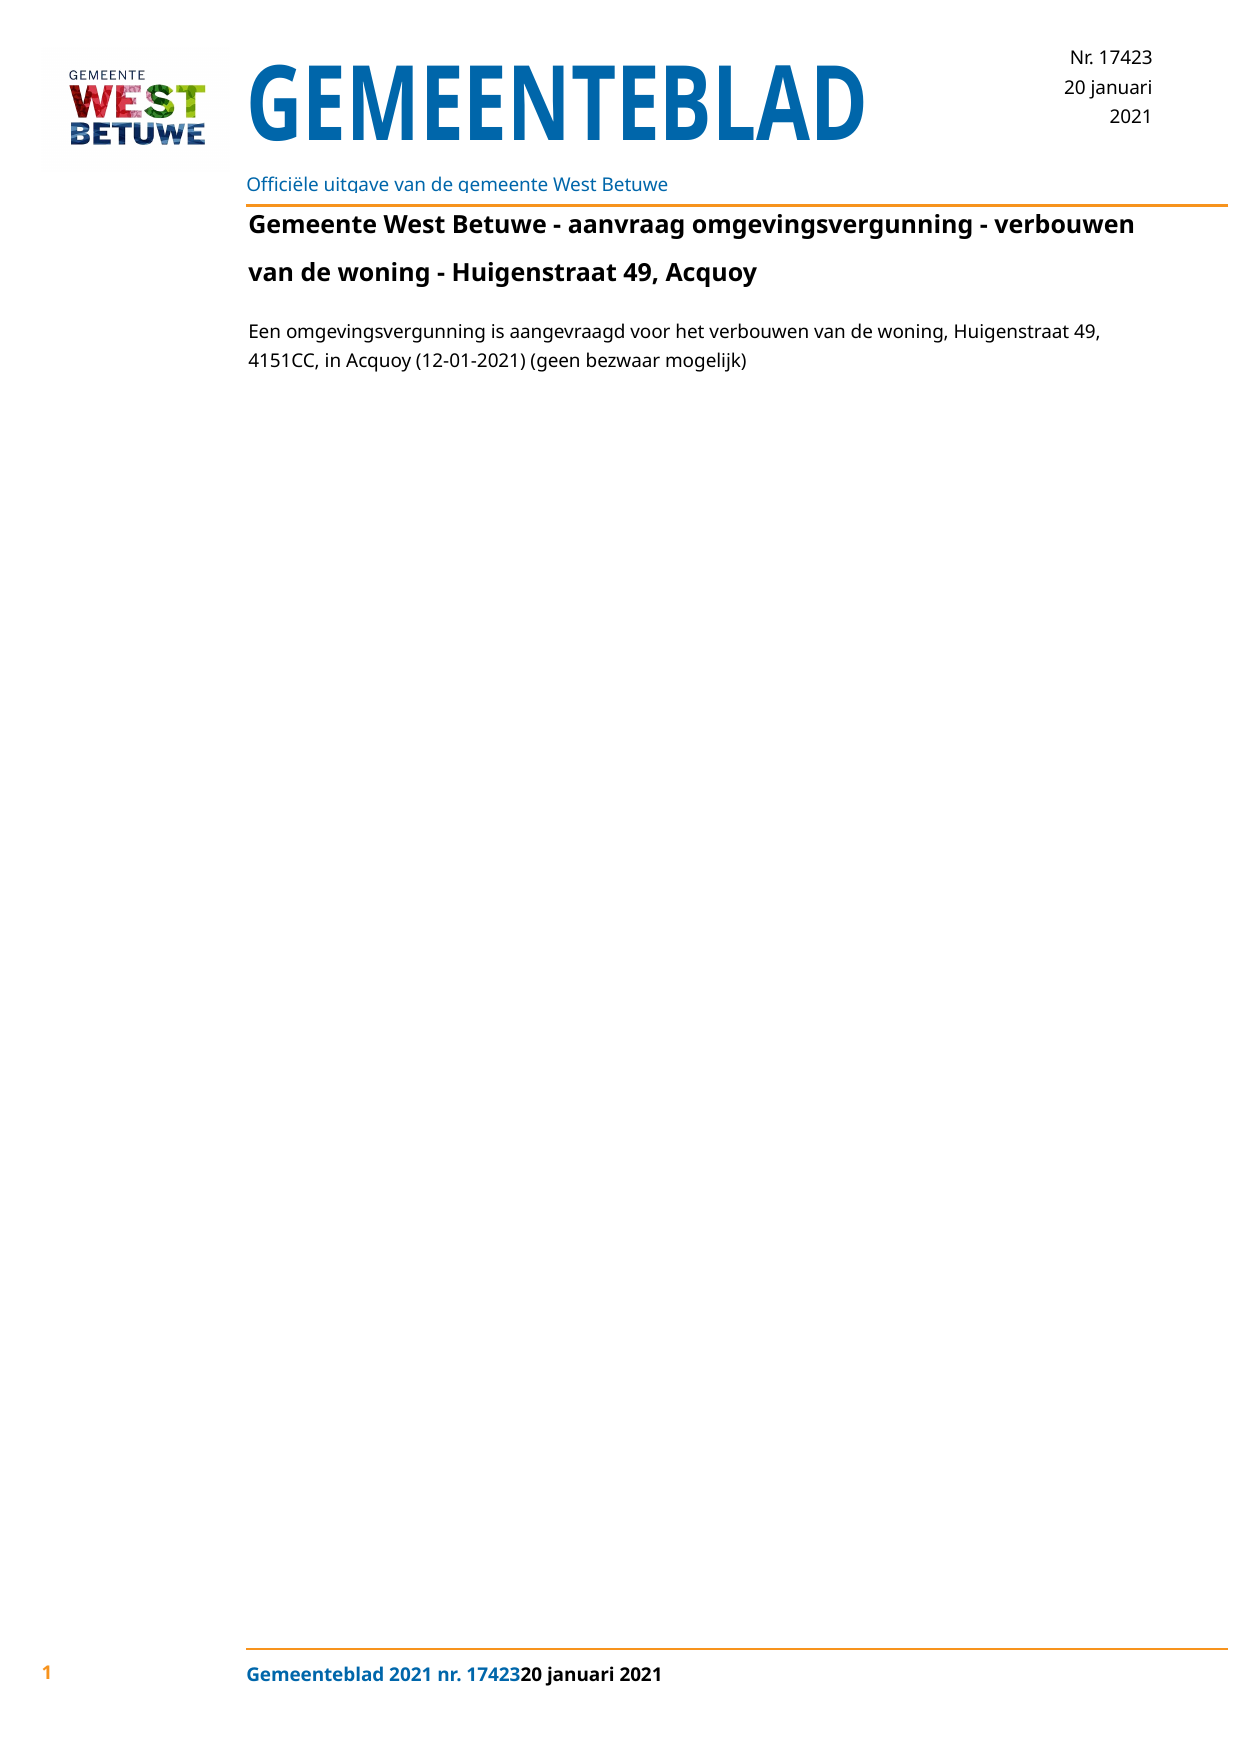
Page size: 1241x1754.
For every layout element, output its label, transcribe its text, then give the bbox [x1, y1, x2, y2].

picture [41, 47, 231, 172]
text Een omgevingsvergunning is aangevraagd voor het verbouwen van de woning, Huigenstraat 49, 4151CC, in Acquoy (12-01-2021) (geen bezwaar mogelijk) [248, 318, 1152, 373]
text Gemeente West Betuwe - aanvraag omgevingsvergunning - verbouwen van de woning - Huigenstraat 49, Acquoy [248, 207, 1152, 288]
